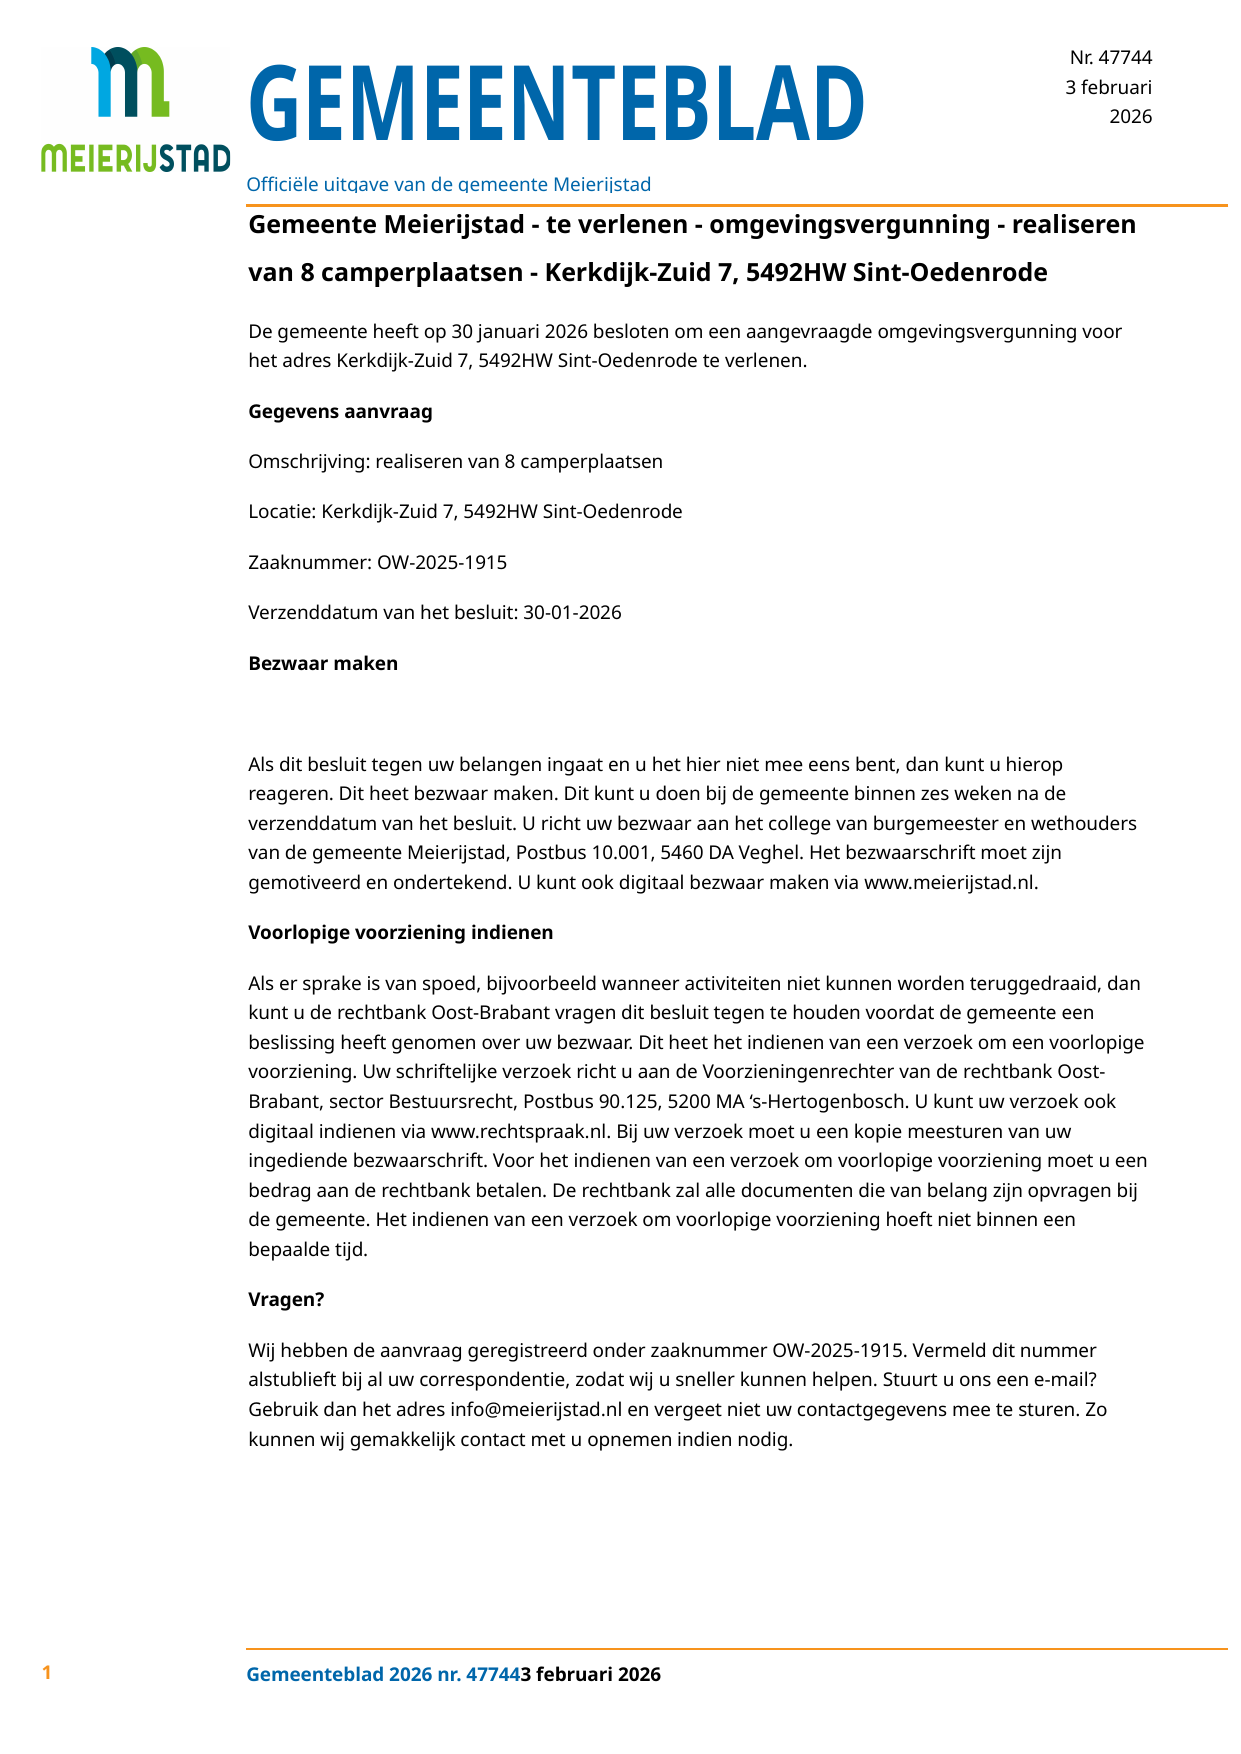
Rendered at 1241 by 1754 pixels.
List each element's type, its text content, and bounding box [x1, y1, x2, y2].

text Vragen? [248, 1287, 1152, 1312]
picture [41, 47, 231, 172]
text Als er sprake is van spoed, bijvoorbeeld wanneer activiteiten niet kunnen worden teruggedraaid, dan kunt u de rechtbank Oost-Brabant vragen dit besluit tegen te houden voordat de gemeente een beslissing heeft genomen over uw bezwaar. Dit heet het indienen van een verzoek om een voorlopige voorziening. Uw schriftelijke verzoek richt u aan de Voorzieningenrechter van de rechtbank Oost-Brabant, sector Bestuursrecht, Postbus 90.125, 5200 MA ‘s-Hertogenbosch. U kunt uw verzoek ook digitaal indienen via www.rechtspraak.nl. Bij uw verzoek moet u een kopie meesturen van uw ingediende bezwaarschrift. Voor het indienen van een verzoek om voorlopige voorziening moet u een bedrag aan de rechtbank betalen. De rechtbank zal alle documenten die van belang zijn opvragen bij de gemeente. Het indienen van een verzoek om voorlopige voorziening hoeft niet binnen een bepaalde tijd. [248, 970, 1152, 1262]
text Bezwaar maken [248, 650, 1152, 676]
text Locatie: Kerkdijk-Zuid 7, 5492HW Sint-Oedenrode [248, 499, 1152, 524]
text Zaaknummer: OW-2025-1915 [248, 549, 1152, 575]
text Gemeente Meierijstad - te verlenen - omgevingsvergunning - realiseren van 8 camperplaatsen - Kerkdijk-Zuid 7, 5492HW Sint-Oedenrode [248, 207, 1152, 288]
text Omschrijving: realiseren van 8 camperplaatsen [248, 448, 1152, 474]
text Voorlopige voorziening indienen [248, 919, 1152, 945]
text Verzenddatum van het besluit: 30-01-2026 [248, 599, 1152, 625]
text Wij hebben de aanvraag geregistreerd onder zaaknummer OW-2025-1915. Vermeld dit nummer alstublieft bij al uw correspondentie, zodat wij u sneller kunnen helpen. Stuurt u ons een e-mail? Gebruik dan het adres info@meierijstad.nl en vergeet niet uw contactgegevens mee te sturen. Zo kunnen wij gemakkelijk contact met u opnemen indien nodig. [248, 1337, 1152, 1452]
text Als dit besluit tegen uw belangen ingaat en u het hier niet mee eens bent, dan kunt u hierop reageren. Dit heet bezwaar maken. Dit kunt u doen bij de gemeente binnen zes weken na de verzenddatum van het besluit. U richt uw bezwaar aan het college van burgemeester en wethouders van de gemeente Meierijstad, Postbus 10.001, 5460 DA Veghel. Het bezwaarschrift moet zijn gemotiveerd en ondertekend. U kunt ook digitaal bezwaar maken via www.meierijstad.nl. [248, 751, 1152, 895]
text Gegevens aanvraag [248, 398, 1152, 424]
text De gemeente heeft op 30 januari 2026 besloten om een aangevraagde omgevingsvergunning voor het adres Kerkdijk-Zuid 7, 5492HW Sint-Oedenrode te verlenen. [248, 318, 1152, 373]
